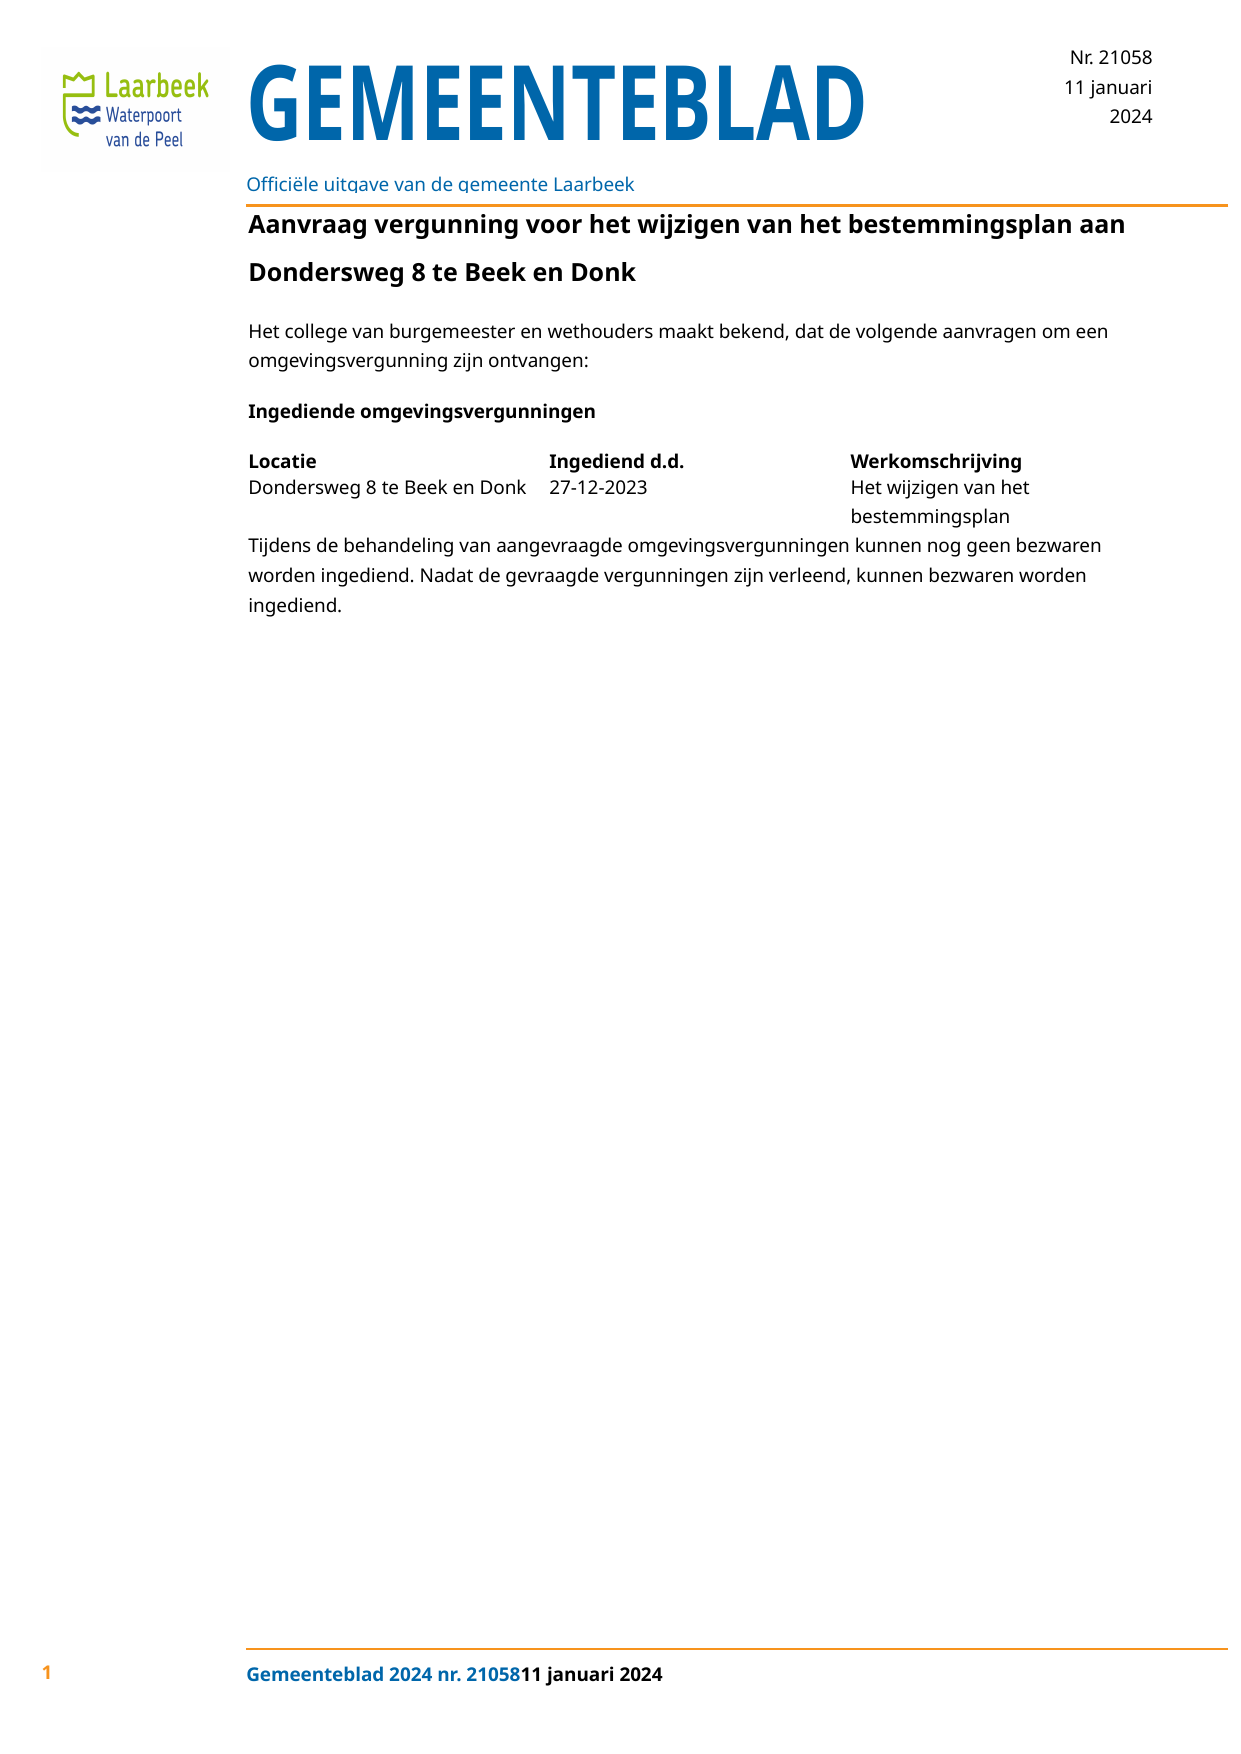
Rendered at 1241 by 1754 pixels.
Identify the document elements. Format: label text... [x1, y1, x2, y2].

table_header Ingediend d.d. [549, 449, 850, 474]
text Ingediende omgevingsvergunningen [248, 398, 1152, 424]
table_header Werkomschrijving [850, 449, 1152, 474]
text Aanvraag vergunning voor het wijzigen van het bestemmingsplan aan Dondersweg 8 te Beek en Donk [248, 207, 1152, 288]
table_cell 27-12-2023 [549, 474, 850, 529]
table_cell Het wijzigen van het bestemmingsplan [850, 474, 1152, 529]
text Het college van burgemeester en wethouders maakt bekend, dat de volgende aanvragen om een omgevingsvergunning zijn ontvangen: [248, 318, 1152, 373]
table_cell Dondersweg 8 te Beek en Donk [248, 474, 549, 529]
picture [41, 47, 231, 172]
text Tijdens de behandeling van aangevraagde omgevingsvergunningen kunnen nog geen bezwaren worden ingediend. Nadat de gevraagde vergunningen zijn verleend, kunnen bezwaren worden ingediend. [248, 533, 1152, 618]
table_header Locatie [248, 449, 549, 474]
